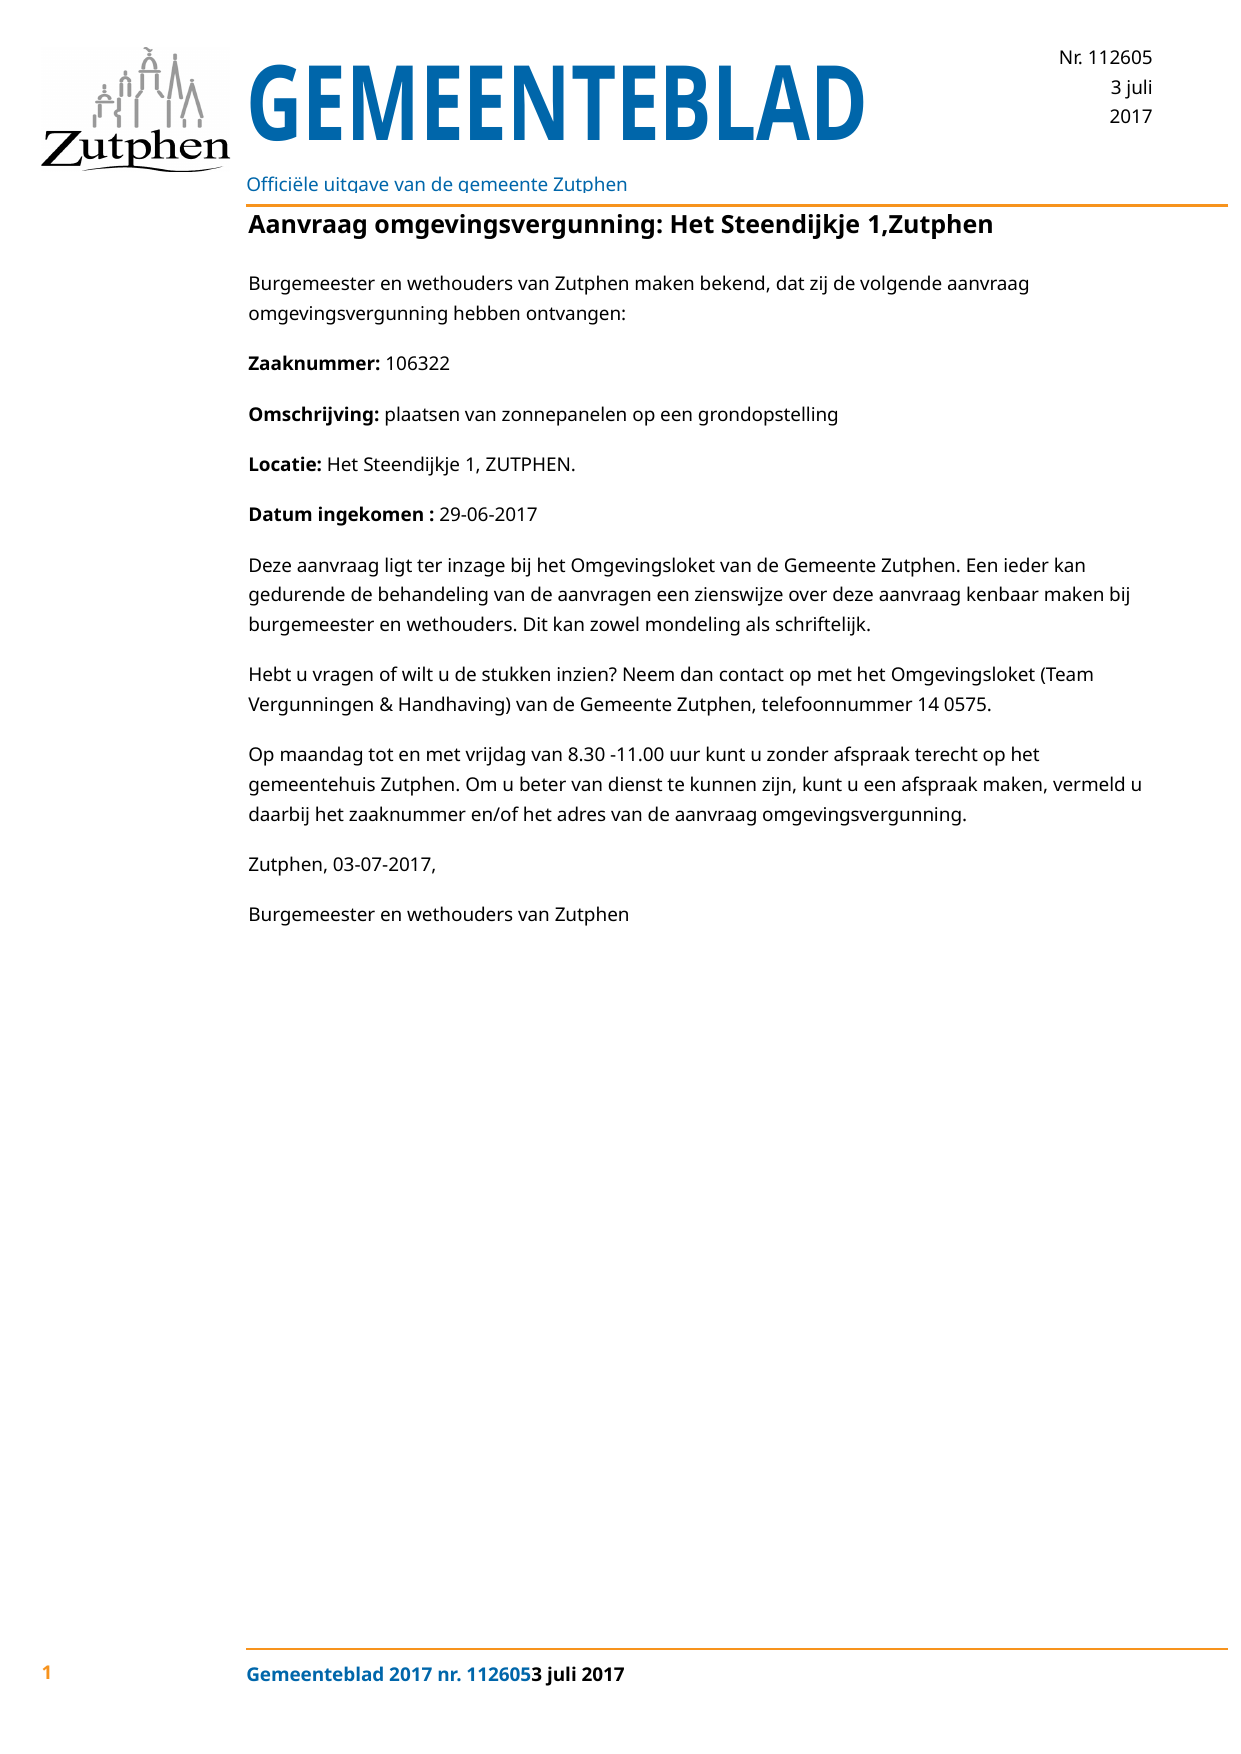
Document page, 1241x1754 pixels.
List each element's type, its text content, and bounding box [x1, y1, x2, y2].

text Burgemeester en wethouders van Zutphen [248, 902, 1152, 927]
text Deze aanvraag ligt ter inzage bij het Omgevingsloket van de Gemeente Zutphen. Een ieder kan gedurende de behandeling van de aanvragen een zienswijze over deze aanvraag kenbaar maken bij burgemeester en wethouders. Dit kan zowel mondeling als schriftelijk. [248, 552, 1152, 637]
text Hebt u vragen of wilt u de stukken inzien? Neem dan contact op met het Omgevingsloket (Team Vergunningen & Handhaving) van de Gemeente Zutphen, telefoonnummer 14 0575. [248, 662, 1152, 717]
text Zaaknummer: 106322 [248, 350, 1152, 376]
text Zutphen, 03-07-2017, [248, 851, 1152, 877]
text Locatie: Het Steendijkje 1, ZUTPHEN. [248, 451, 1152, 477]
text Aanvraag omgevingsvergunning: Het Steendijkje 1,Zutphen [248, 207, 1152, 241]
text Op maandag tot en met vrijdag van 8.30 -11.00 uur kunt u zonder afspraak terecht op het gemeentehuis Zutphen. Om u beter van dienst te kunnen zijn, kunt u een afspraak maken, vermeld u daarbij het zaaknummer en/of het adres van de aanvraag omgevingsvergunning. [248, 742, 1152, 826]
text Omschrijving: plaatsen van zonnepanelen op een grondopstelling [248, 401, 1152, 426]
text Datum ingekomen : 29-06-2017 [248, 502, 1152, 527]
text Burgemeester en wethouders van Zutphen maken bekend, dat zij de volgende aanvraag omgevingsvergunning hebben ontvangen: [248, 270, 1152, 326]
picture [41, 47, 231, 172]
